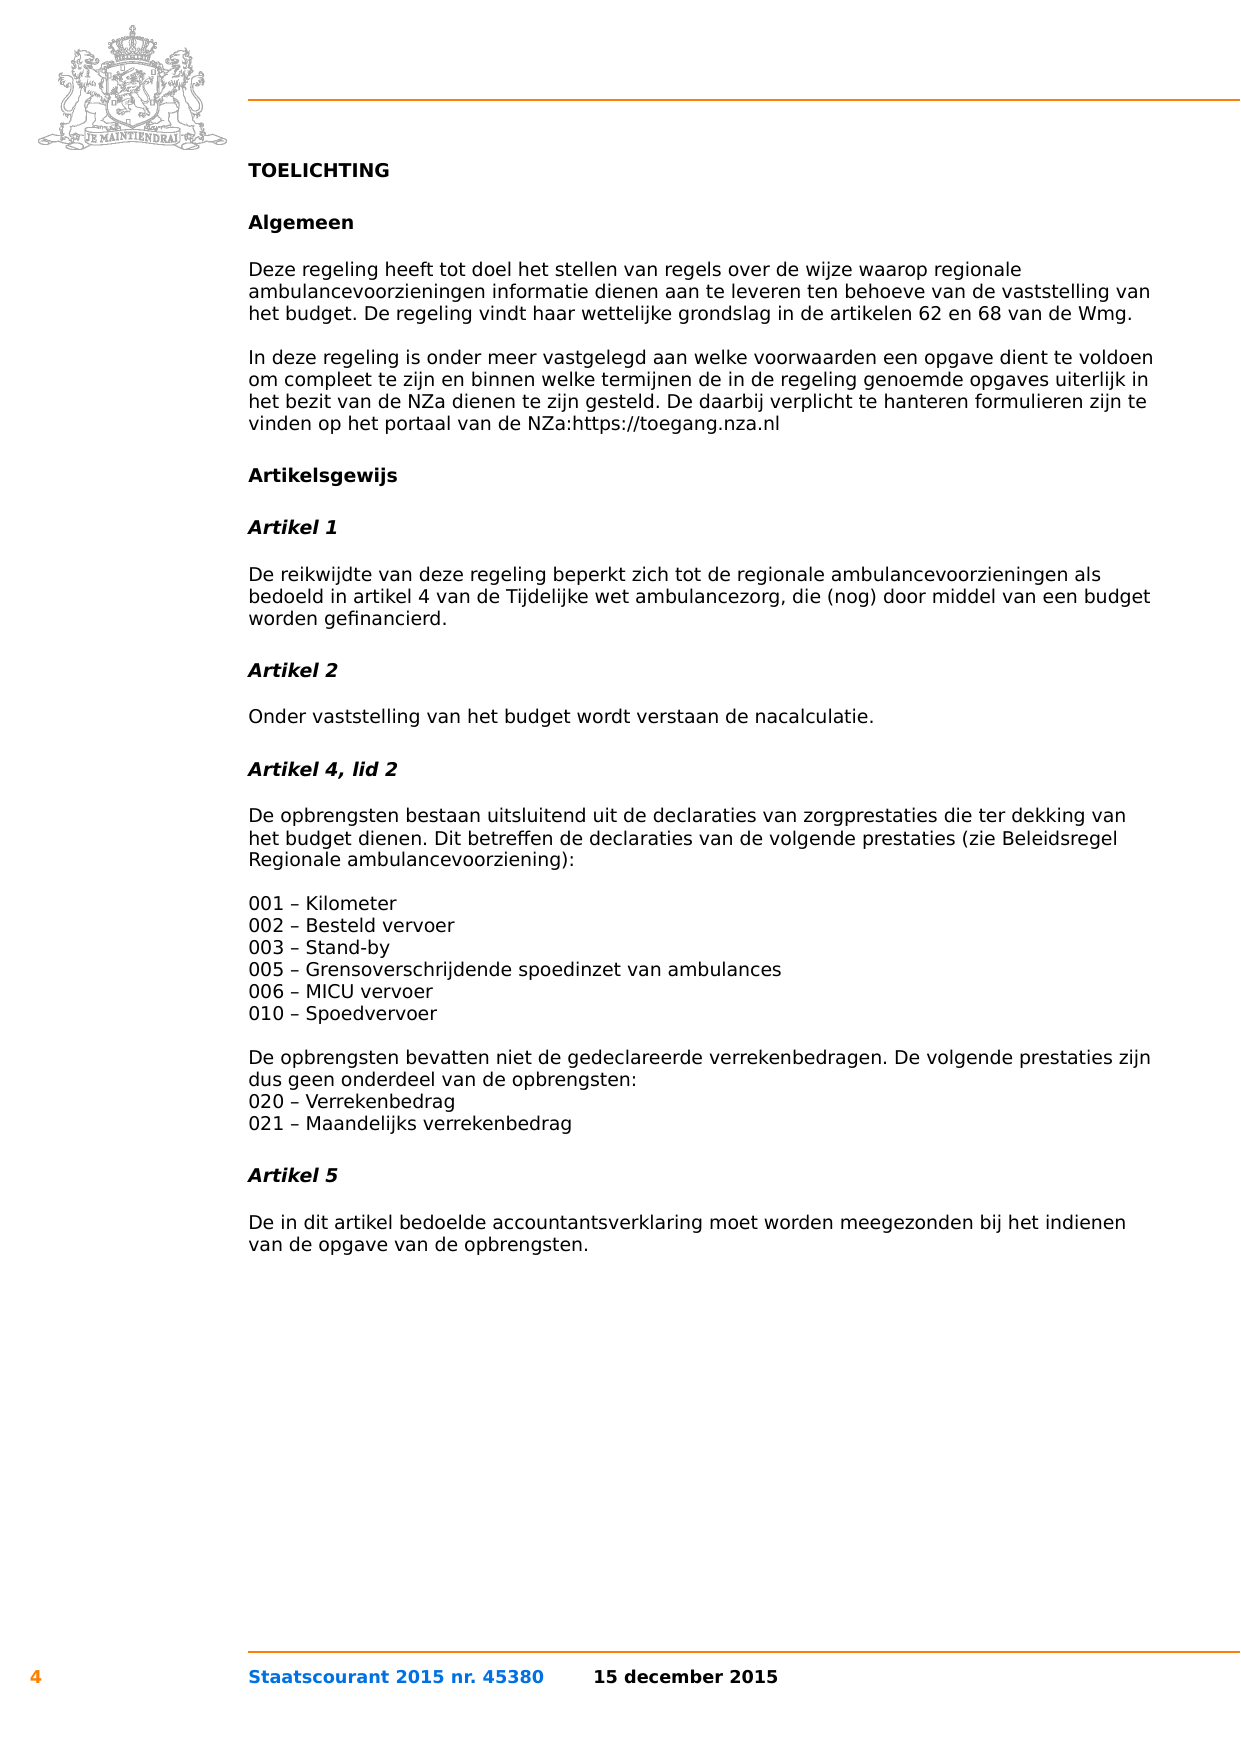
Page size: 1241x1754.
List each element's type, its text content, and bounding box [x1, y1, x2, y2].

subtitle Artikel 4, lid 2 [248, 758, 1163, 780]
text De opbrengsten bestaan uitsluitend uit de declaraties van zorgprestaties die ter dekking van het budget dienen. Dit betreffen de declaraties van de volgende prestaties (zie Beleidsregel Regionale ambulancevoorziening): [248, 805, 1163, 871]
text 001 – Kilometer [248, 893, 1163, 915]
subtitle Artikel 1 [248, 517, 1163, 538]
text 006 – MICU vervoer [248, 981, 1163, 1003]
text 010 – Spoedvervoer [248, 1003, 1163, 1025]
subtitle Artikel 5 [248, 1165, 1163, 1187]
text In deze regeling is onder meer vastgelegd aan welke voorwaarden een opgave dient te voldoen om compleet te zijn en binnen welke termijnen de in de regeling genoemde opgaves uiterlijk in het bezit van de NZa dienen te zijn gesteld. De daarbij verplicht te hanteren formulieren zijn te vinden op het portaal van de NZa:https://toegang.nza.nl [248, 347, 1163, 434]
text 021 – Maandelijks verrekenbedrag [248, 1113, 1163, 1135]
text Deze regeling heeft tot doel het stellen van regels over de wijze waarop regionale ambulancevoorzieningen informatie dienen aan te leveren ten behoeve van de vaststelling van het budget. De regeling vindt haar wettelijke grondslag in de artikelen 62 en 68 van de Wmg. [248, 259, 1163, 325]
text 020 – Verrekenbedrag [248, 1091, 1163, 1113]
subtitle Algemeen [248, 212, 1163, 234]
text 005 – Grensoverschrijdende spoedinzet van ambulances [248, 959, 1163, 981]
text 002 – Besteld vervoer [248, 915, 1163, 937]
subtitle Artikelsgewijs [248, 464, 1163, 487]
subtitle TOELICHTING [248, 160, 1163, 182]
text 003 – Stand-by [248, 937, 1163, 959]
text De in dit artikel bedoelde accountantsverklaring moet worden meegezonden bij het indienen van de opgave van de opbrengsten. [248, 1212, 1163, 1256]
subtitle Artikel 2 [248, 659, 1163, 681]
text De reikwijdte van deze regeling beperkt zich tot de regionale ambulancevoorzieningen als bedoeld in artikel 4 van de Tijdelijke wet ambulancezorg, die (nog) door middel van een budget worden gefinancierd. [248, 563, 1163, 629]
text Onder vaststelling van het budget wordt verstaan de nacalculatie. [248, 706, 1163, 728]
picture [38, 25, 227, 150]
text De opbrengsten bevatten niet de gedeclareerde verrekenbedragen. De volgende prestaties zijn dus geen onderdeel van de opbrengsten: [248, 1047, 1163, 1091]
